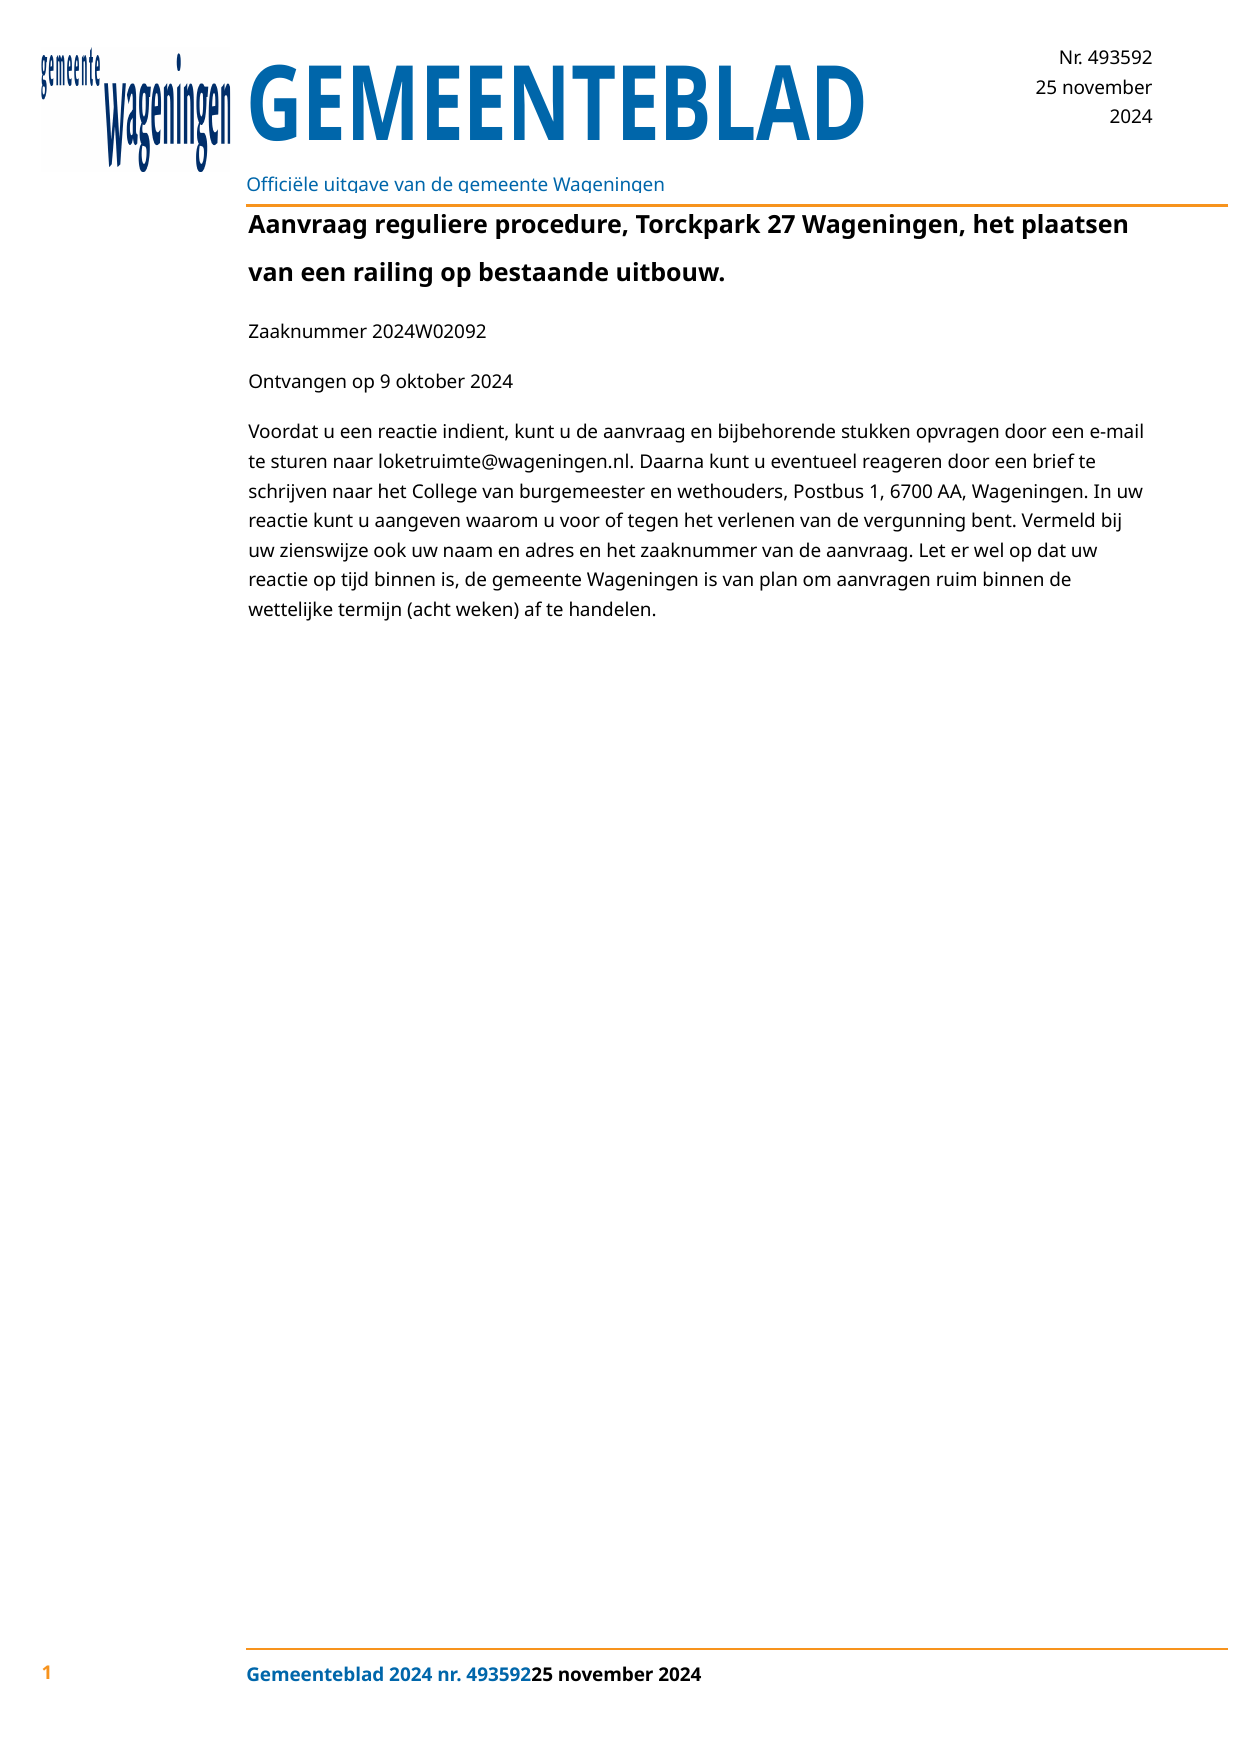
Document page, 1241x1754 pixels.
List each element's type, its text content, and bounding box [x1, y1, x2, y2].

text Aanvraag reguliere procedure, Torckpark 27 Wageningen, het plaatsen van een railing op bestaande uitbouw. [248, 207, 1152, 288]
text Ontvangen op 9 oktober 2024 [248, 368, 1152, 394]
picture [41, 47, 231, 172]
text Voordat u een reactie indient, kunt u de aanvraag en bijbehorende stukken opvragen door een e-mail te sturen naar loketruimte@wageningen.nl. Daarna kunt u eventueel reageren door een brief te schrijven naar het College van burgemeester en wethouders, Postbus 1, 6700 AA, Wageningen. In uw reactie kunt u aangeven waarom u voor of tegen het verlenen van de vergunning bent. Vermeld bij uw zienswijze ook uw naam en adres en het zaaknummer van de aanvraag. Let er wel op dat uw reactie op tijd binnen is, de gemeente Wageningen is van plan om aanvragen ruim binnen de wettelijke termijn (acht weken) af te handelen. [248, 419, 1152, 622]
text Zaaknummer 2024W02092 [248, 318, 1152, 344]
